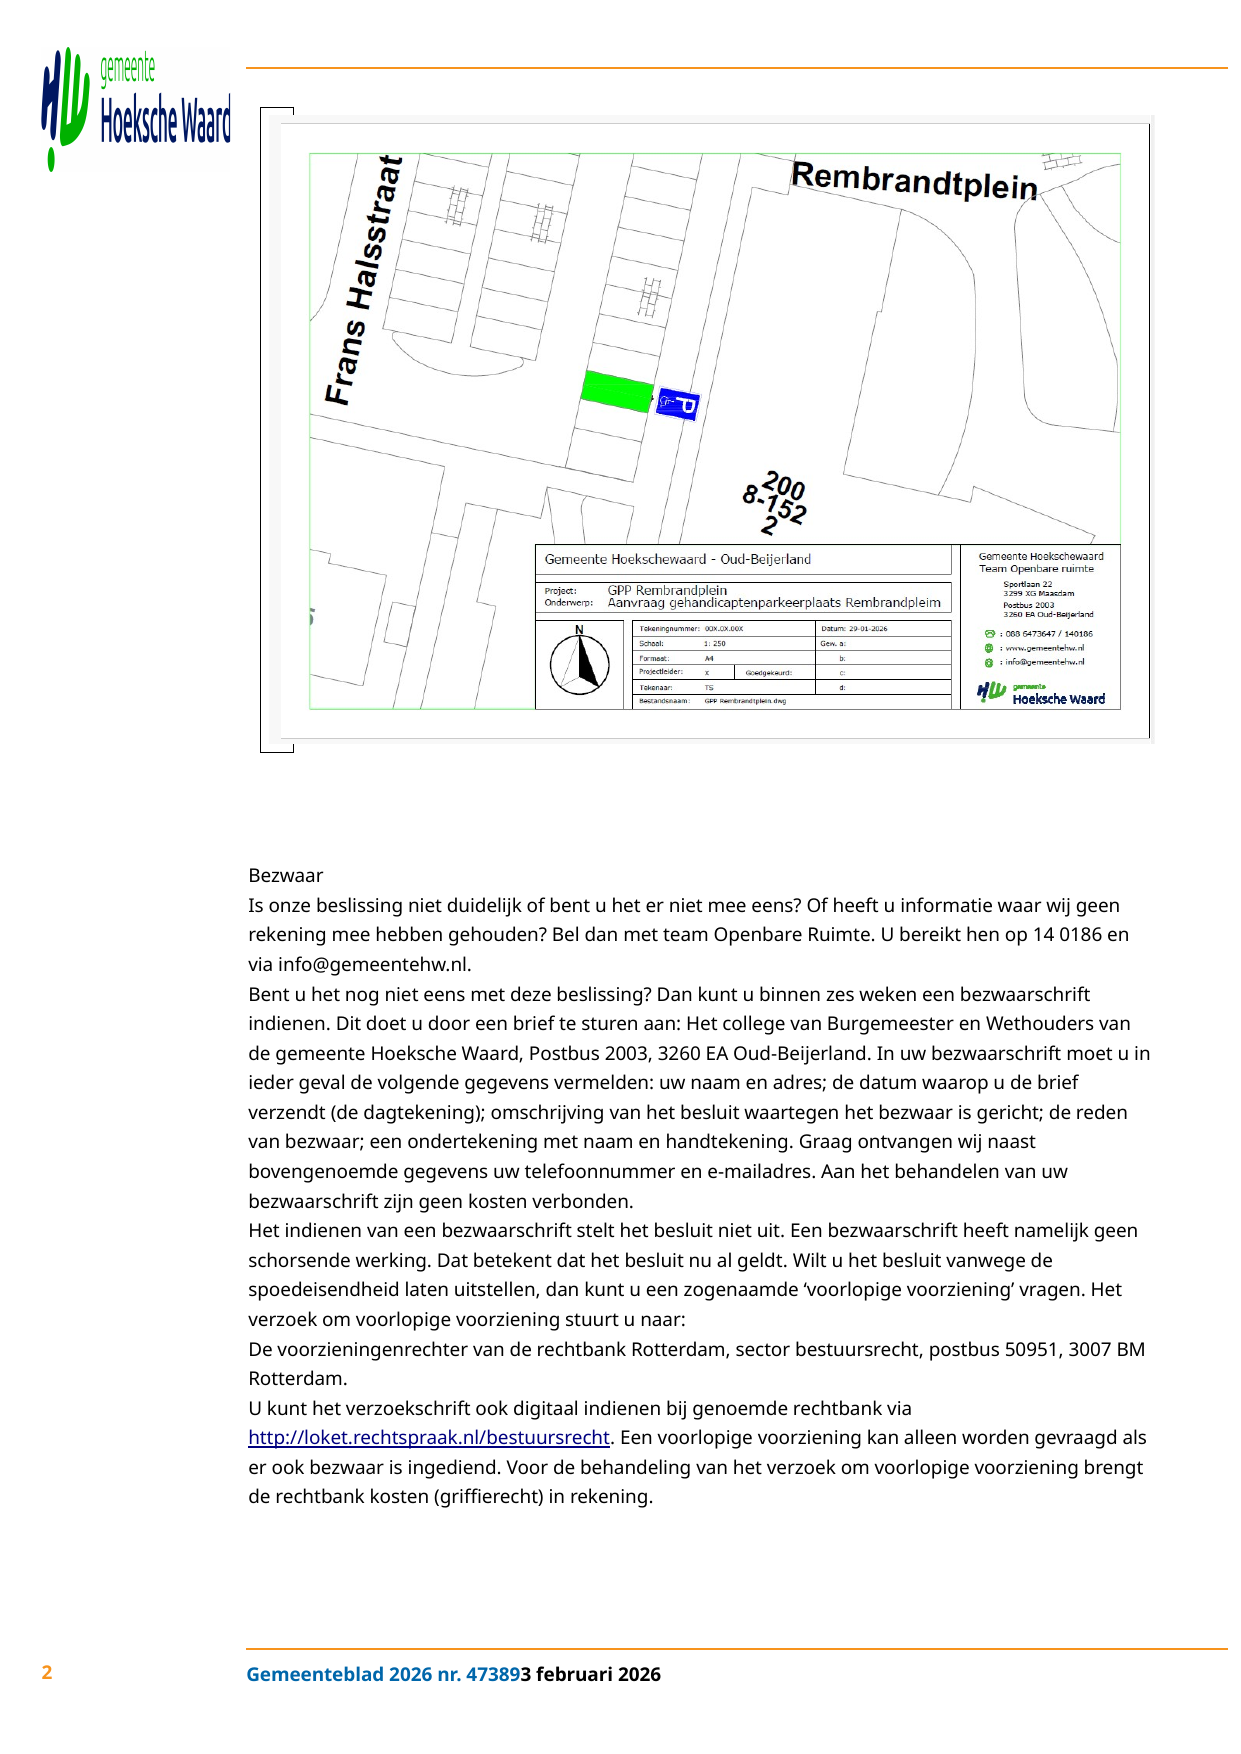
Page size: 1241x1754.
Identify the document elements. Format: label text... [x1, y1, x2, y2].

picture [41, 47, 231, 172]
text Het indienen van een bezwaarschrift stelt het besluit niet uit. Een bezwaarschrift heeft namelijk geen schorsende werking. Dat betekent dat het besluit nu al geldt. Wilt u het besluit vanwege de spoedeisendheid laten uitstellen, dan kunt u een zogenaamde ‘voorlopige voorziening’ vragen. Het verzoek om voorlopige voorziening stuurt u naar: [248, 1217, 1152, 1332]
text Bent u het nog niet eens met deze beslissing? Dan kunt u binnen zes weken een bezwaarschrift indienen. Dit doet u door een brief te sturen aan: Het college van Burgemeester en Wethouders van de gemeente Hoeksche Waard, Postbus 2003, 3260 EA Oud-Beijerland. In uw bezwaarschrift moet u in ieder geval de volgende gegevens vermelden: uw naam en adres; de datum waarop u de brief verzendt (de dagtekening); omschrijving van het besluit waartegen het bezwaar is gericht; de reden van bezwaar; een ondertekening met naam en handtekening. Graag ontvangen wij naast bovengenoemde gegevens uw telefoonnummer en e-mailadres. Aan het behandelen van uw bezwaarschrift zijn geen kosten verbonden. [248, 981, 1152, 1213]
text Bezwaar [248, 862, 1152, 888]
picture [268, 115, 1155, 744]
text Is onze beslissing niet duidelijk of bent u het er niet mee eens? Of heeft u informatie waar wij geen rekening mee hebben gehouden? Bel dan met team Openbare Ruimte. U bereikt hen op 14 0186 en via info@gemeentehw.nl. [248, 892, 1152, 977]
text De voorzieningenrechter van de rechtbank Rotterdam, sector bestuursrecht, postbus 50951, 3007 BM Rotterdam. [248, 1336, 1152, 1391]
text U kunt het verzoekschrift ook digitaal indienen bij genoemde rechtbank via http://loket.rechtspraak.nl/bestuursrecht. Een voorlopige voorziening kan alleen worden gevraagd als er ook bezwaar is ingediend. Voor de behandeling van het verzoek om voorlopige voorziening brengt de rechtbank kosten (griffierecht) in rekening. [248, 1395, 1152, 1509]
